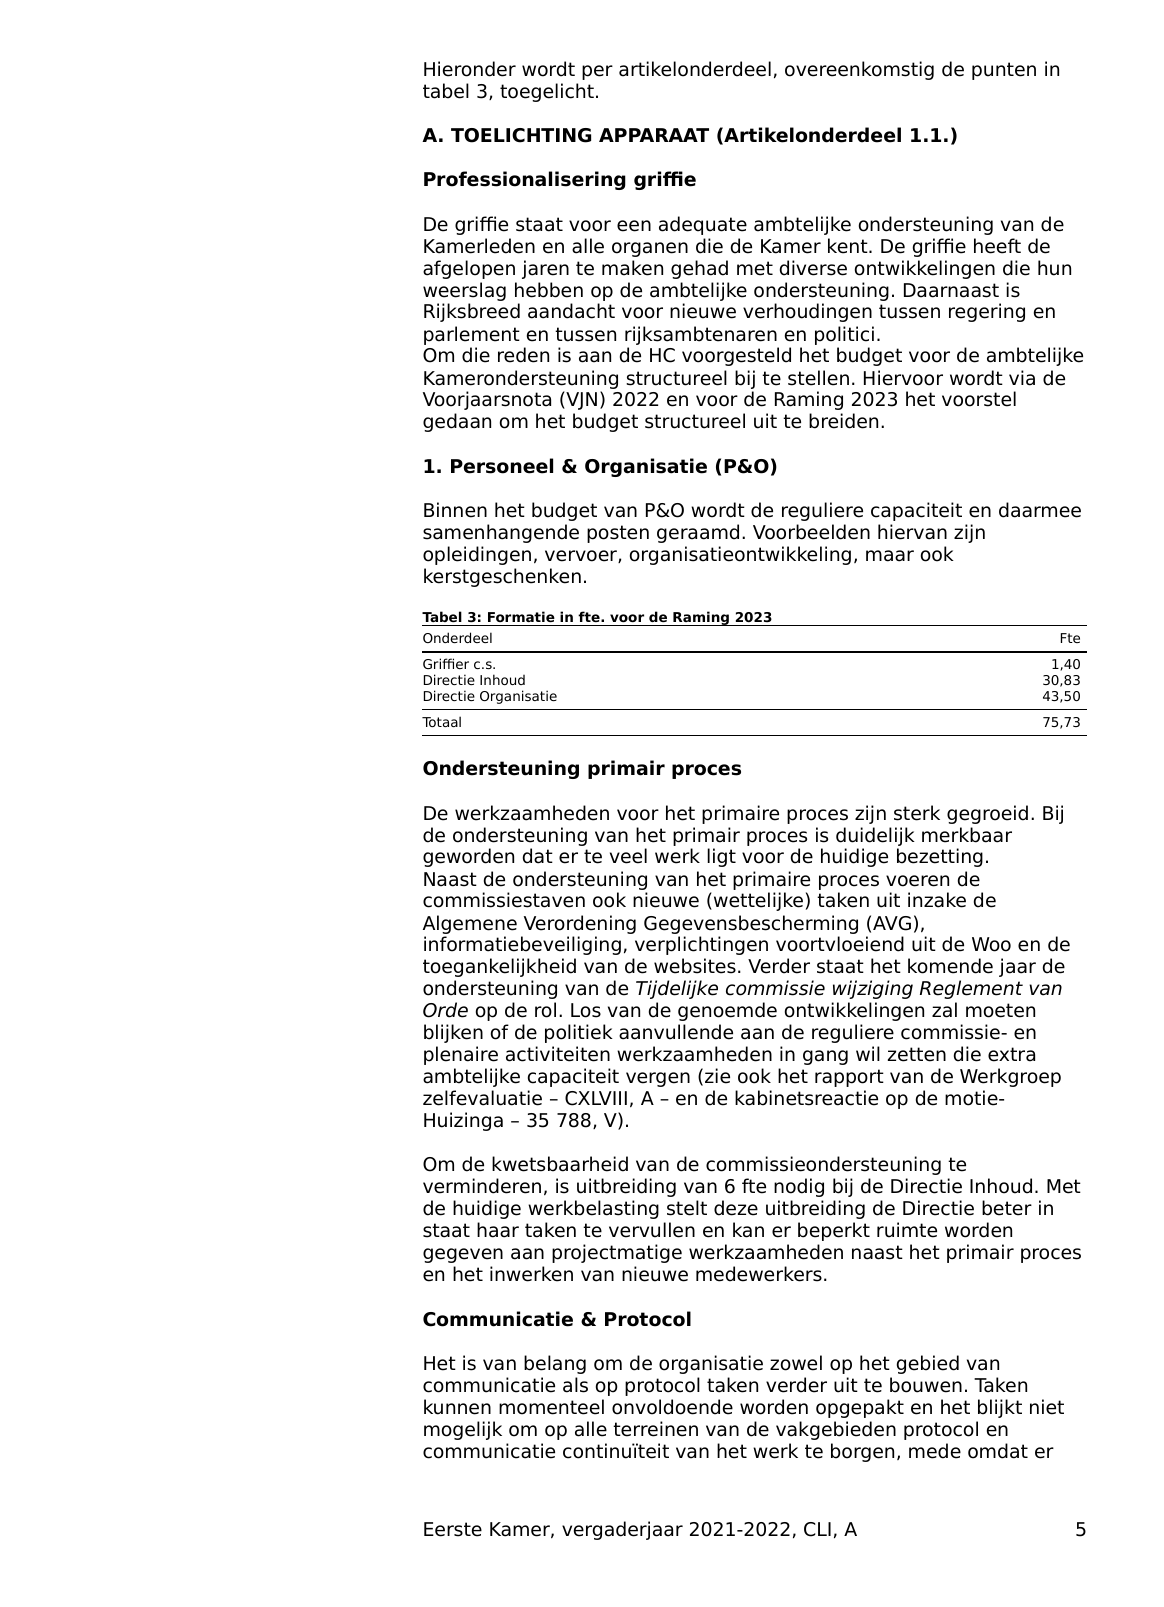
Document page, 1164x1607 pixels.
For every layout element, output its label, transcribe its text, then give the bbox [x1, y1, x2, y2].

table_cell 75,73 [954, 710, 1087, 735]
text Het is van belang om de organisatie zowel op het gebied van communicatie als op protocol taken verder uit te bouwen. Taken kunnen momenteel onvoldoende worden opgepakt en het blijkt niet mogelijk om op alle terreinen van de vakgebieden protocol en communicatie continuïteit van het werk te borgen, mede omdat er [422, 1353, 1087, 1462]
subtitle Professionalisering griffie [422, 169, 1087, 191]
table_cell Directie Organisatie [422, 689, 954, 709]
table_header Tabel 3: Formatie in fte. voor de Raming 2023 [422, 610, 1087, 625]
table_cell Fte [954, 626, 1087, 651]
table_cell Onderdeel [422, 626, 954, 651]
text De griffie staat voor een adequate ambtelijke ondersteuning van de Kamerleden en alle organen die de Kamer kent. De griffie heeft de afgelopen jaren te maken gehad met diverse ontwikkelingen die hun weerslag hebben op de ambtelijke ondersteuning. Daarnaast is Rijksbreed aandacht voor nieuwe verhoudingen tussen regering en parlement en tussen rijksambtenaren en politici. [422, 213, 1087, 345]
text Om die reden is aan de HC voorgesteld het budget voor de ambtelijke Kamerondersteuning structureel bij te stellen. Hiervoor wordt via de Voorjaarsnota (VJN) 2022 en voor de Raming 2023 het voorstel gedaan om het budget structureel uit te breiden. [422, 345, 1087, 433]
text Binnen het budget van P&O wordt de reguliere capaciteit en daarmee samenhangende posten geraamd. Voorbeelden hiervan zijn opleidingen, vervoer, organisatieontwikkeling, maar ook kerstgeschenken. [422, 500, 1087, 588]
table_cell 30,83 [954, 673, 1087, 688]
table_cell Directie Inhoud [422, 673, 954, 688]
text Naast de ondersteuning van het primaire proces voeren de commissiestaven ook nieuwe (wettelijke) taken uit inzake de Algemene Verordening Gegevensbescherming (AVG), informatiebeveiliging, verplichtingen voortvloeiend uit de Woo en de toegankelijkheid van de websites. Verder staat het komende jaar de ondersteuning van de Tijdelijke commissie wijziging Reglement van Orde op de rol. Los van de genoemde ontwikkelingen zal moeten blijken of de politiek aanvullende aan de reguliere commissie- en plenaire activiteiten werkzaamheden in gang wil zetten die extra ambtelijke capaciteit vergen (zie ook het rapport van de Werkgroep zelfevaluatie – CXLVIII, A – en de kabinetsreactie op de motie-Huizinga – 35 788, V). [422, 868, 1087, 1132]
subtitle Communicatie & Protocol [422, 1308, 1087, 1330]
table_cell 1,40 [954, 653, 1087, 673]
table_cell Griffier c.s. [422, 653, 954, 673]
text De werkzaamheden voor het primaire proces zijn sterk gegroeid. Bij de ondersteuning van het primair proces is duidelijk merkbaar geworden dat er te veel werk ligt voor de huidige bezetting. [422, 802, 1087, 868]
subtitle A. TOELICHTING APPARAAT (Artikelonderdeel 1.1.) [422, 125, 1087, 147]
text Hieronder wordt per artikelonderdeel, overeenkomstig de punten in tabel 3, toegelicht. [422, 59, 1087, 103]
text Om de kwetsbaarheid van de commissieondersteuning te verminderen, is uitbreiding van 6 fte nodig bij de Directie Inhoud. Met de huidige werkbelasting stelt deze uitbreiding de Directie beter in staat haar taken te vervullen en kan er beperkt ruimte worden gegeven aan projectmatige werkzaamheden naast het primair proces en het inwerken van nieuwe medewerkers. [422, 1154, 1087, 1286]
table_cell Totaal [422, 710, 954, 735]
subtitle 1. Personeel & Organisatie (P&O) [422, 456, 1087, 477]
table_cell 43,50 [954, 689, 1087, 709]
subtitle Ondersteuning primair proces [422, 758, 1087, 780]
